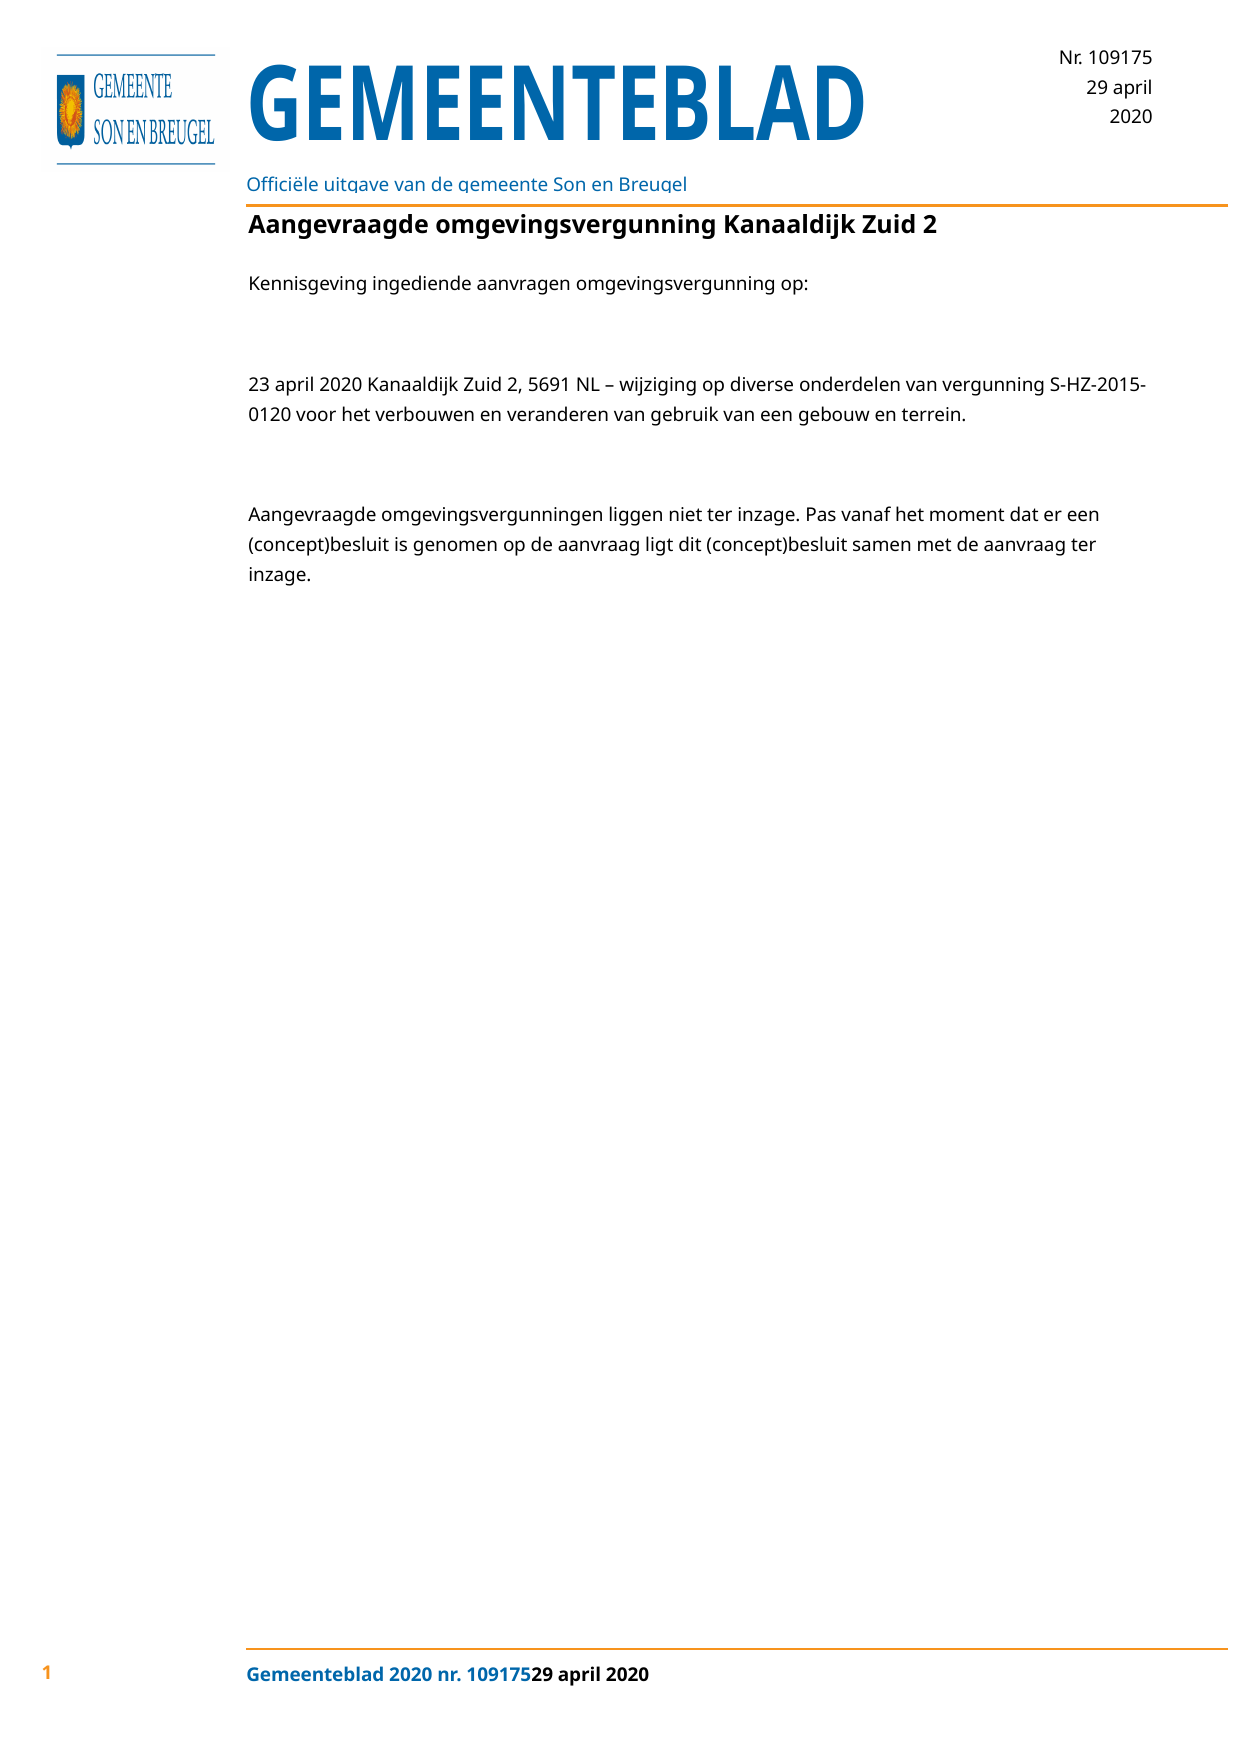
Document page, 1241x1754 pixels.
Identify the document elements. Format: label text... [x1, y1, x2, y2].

picture [41, 47, 231, 172]
text Aangevraagde omgevingsvergunningen liggen niet ter inzage. Pas vanaf het moment dat er een (concept)besluit is genomen op de aanvraag ligt dit (concept)besluit samen met de aanvraag ter inzage. [248, 502, 1152, 586]
text Aangevraagde omgevingsvergunning Kanaaldijk Zuid 2 [248, 207, 1152, 241]
text Kennisgeving ingediende aanvragen omgevingsvergunning op: [248, 270, 1152, 296]
text 23 april 2020 Kanaaldijk Zuid 2, 5691 NL – wijziging op diverse onderdelen van vergunning S-HZ-2015-0120 voor het verbouwen en veranderen van gebruik van een gebouw en terrein. [248, 371, 1152, 426]
